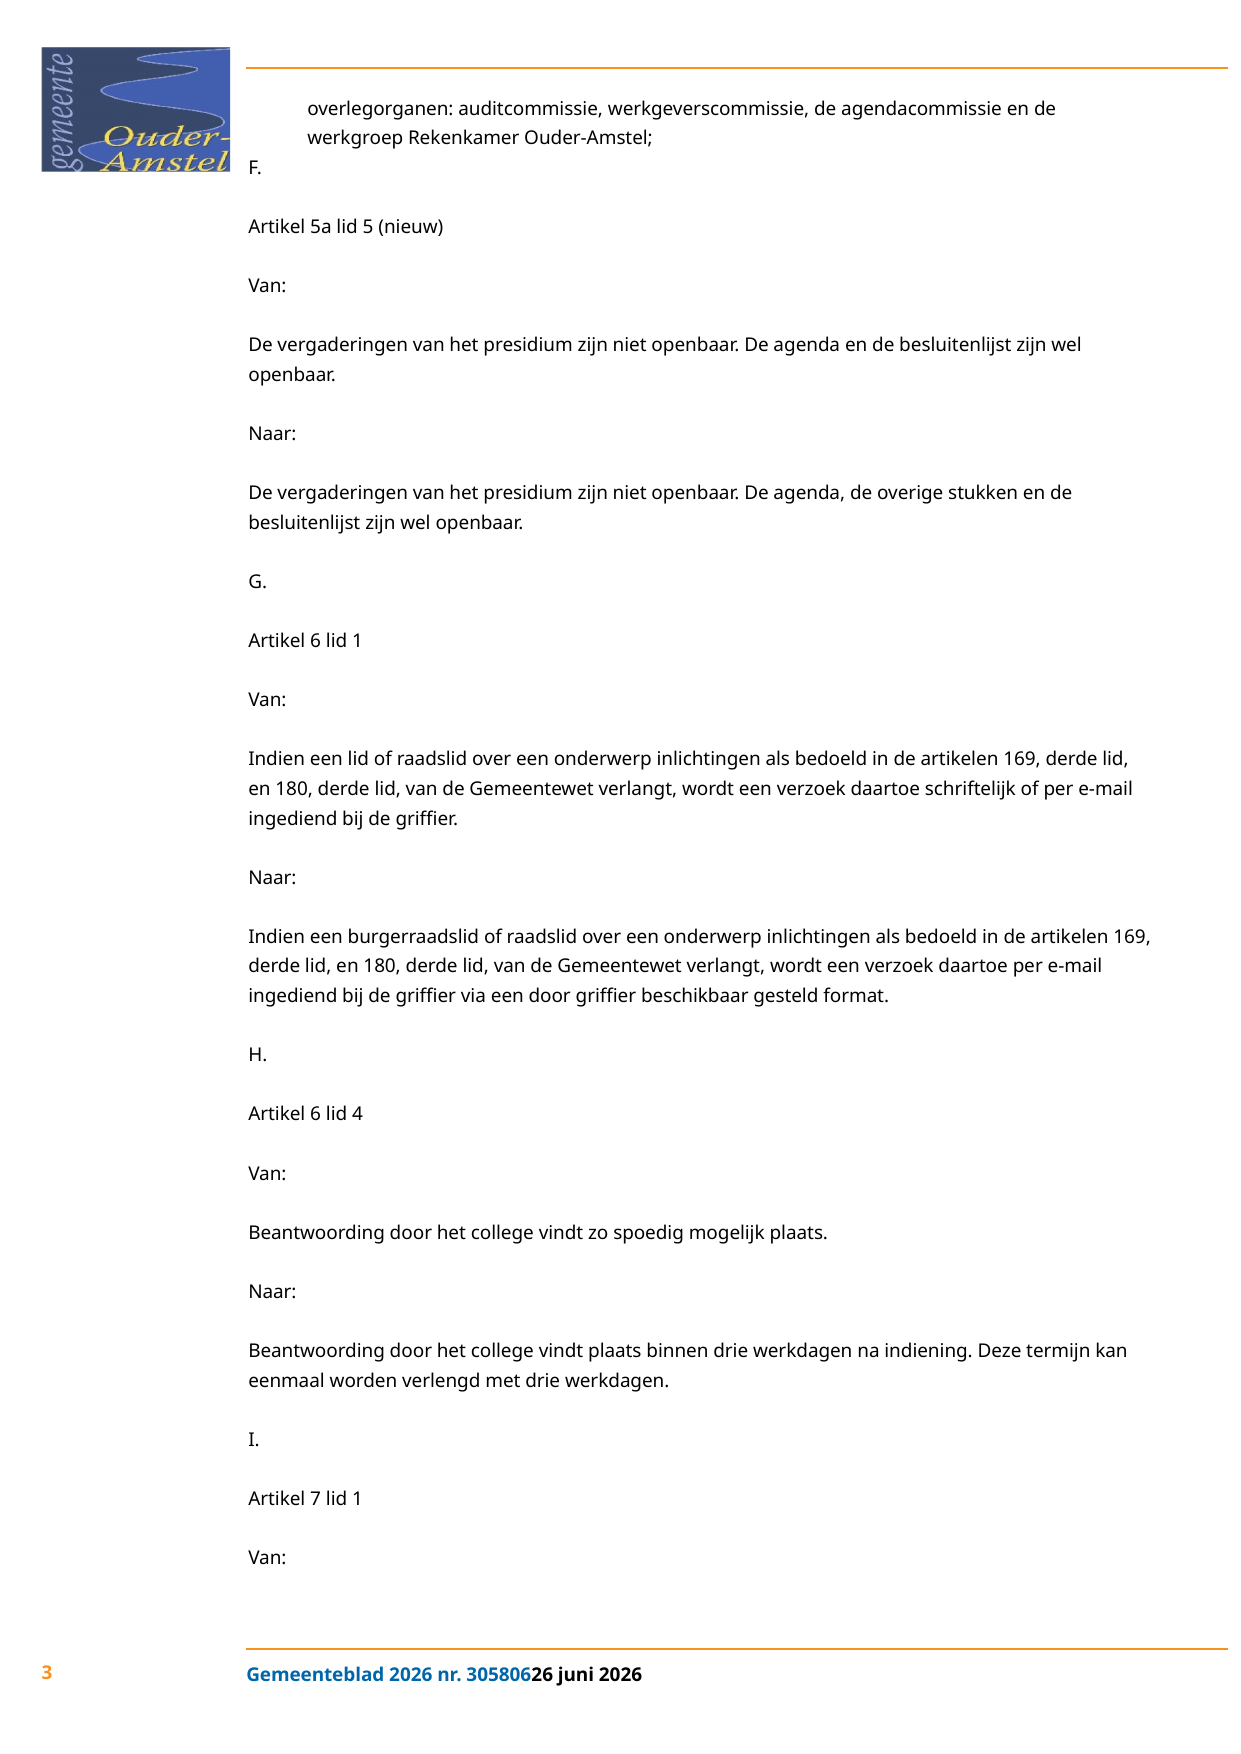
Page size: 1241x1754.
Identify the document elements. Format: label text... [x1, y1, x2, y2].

text H. [248, 1041, 1152, 1067]
text Artikel 6 lid 4 [248, 1101, 1152, 1126]
text F. [248, 154, 1152, 180]
text I. [248, 1426, 1152, 1452]
text Artikel 6 lid 1 [248, 627, 1152, 653]
picture [41, 47, 231, 172]
text Van: [248, 1160, 1152, 1186]
text Artikel 5a lid 5 (nieuw) [248, 213, 1152, 239]
text Indien een burgerraadslid of raadslid over een onderwerp inlichtingen als bedoeld in de artikelen 169, derde lid, en 180, derde lid, van de Gemeentewet verlangt, wordt een verzoek daartoe per e-mail ingediend bij de griffier via een door griffier beschikbaar gesteld format. [248, 923, 1152, 1008]
text Naar: [248, 420, 1152, 446]
text Beantwoording door het college vindt zo spoedig mogelijk plaats. [248, 1219, 1152, 1245]
text Van: [248, 1544, 1152, 1570]
text Indien een lid of raadslid over een onderwerp inlichtingen als bedoeld in de artikelen 169, derde lid, en 180, derde lid, van de Gemeentewet verlangt, wordt een verzoek daartoe schriftelijk of per e-mail ingediend bij de griffier. [248, 746, 1152, 831]
text De vergaderingen van het presidium zijn niet openbaar. De agenda en de besluitenlijst zijn wel openbaar. [248, 331, 1152, 387]
text Beantwoording door het college vindt plaats binnen drie werkdagen na indiening. Deze termijn kan eenmaal worden verlengd met drie werkdagen. [248, 1337, 1152, 1393]
text Artikel 7 lid 1 [248, 1485, 1152, 1511]
text Van: [248, 686, 1152, 712]
text Naar: [248, 864, 1152, 890]
text G. [248, 568, 1152, 594]
text De vergaderingen van het presidium zijn niet openbaar. De agenda, de overige stukken en de besluitenlijst zijn wel openbaar. [248, 479, 1152, 535]
list overlegorganen: auditcommissie, werkgeverscommissie, de agendacommissie en de werkgroep Rekenkamer Ouder-Amstel; [248, 95, 1152, 150]
text Van: [248, 272, 1152, 298]
text Naar: [248, 1278, 1152, 1304]
